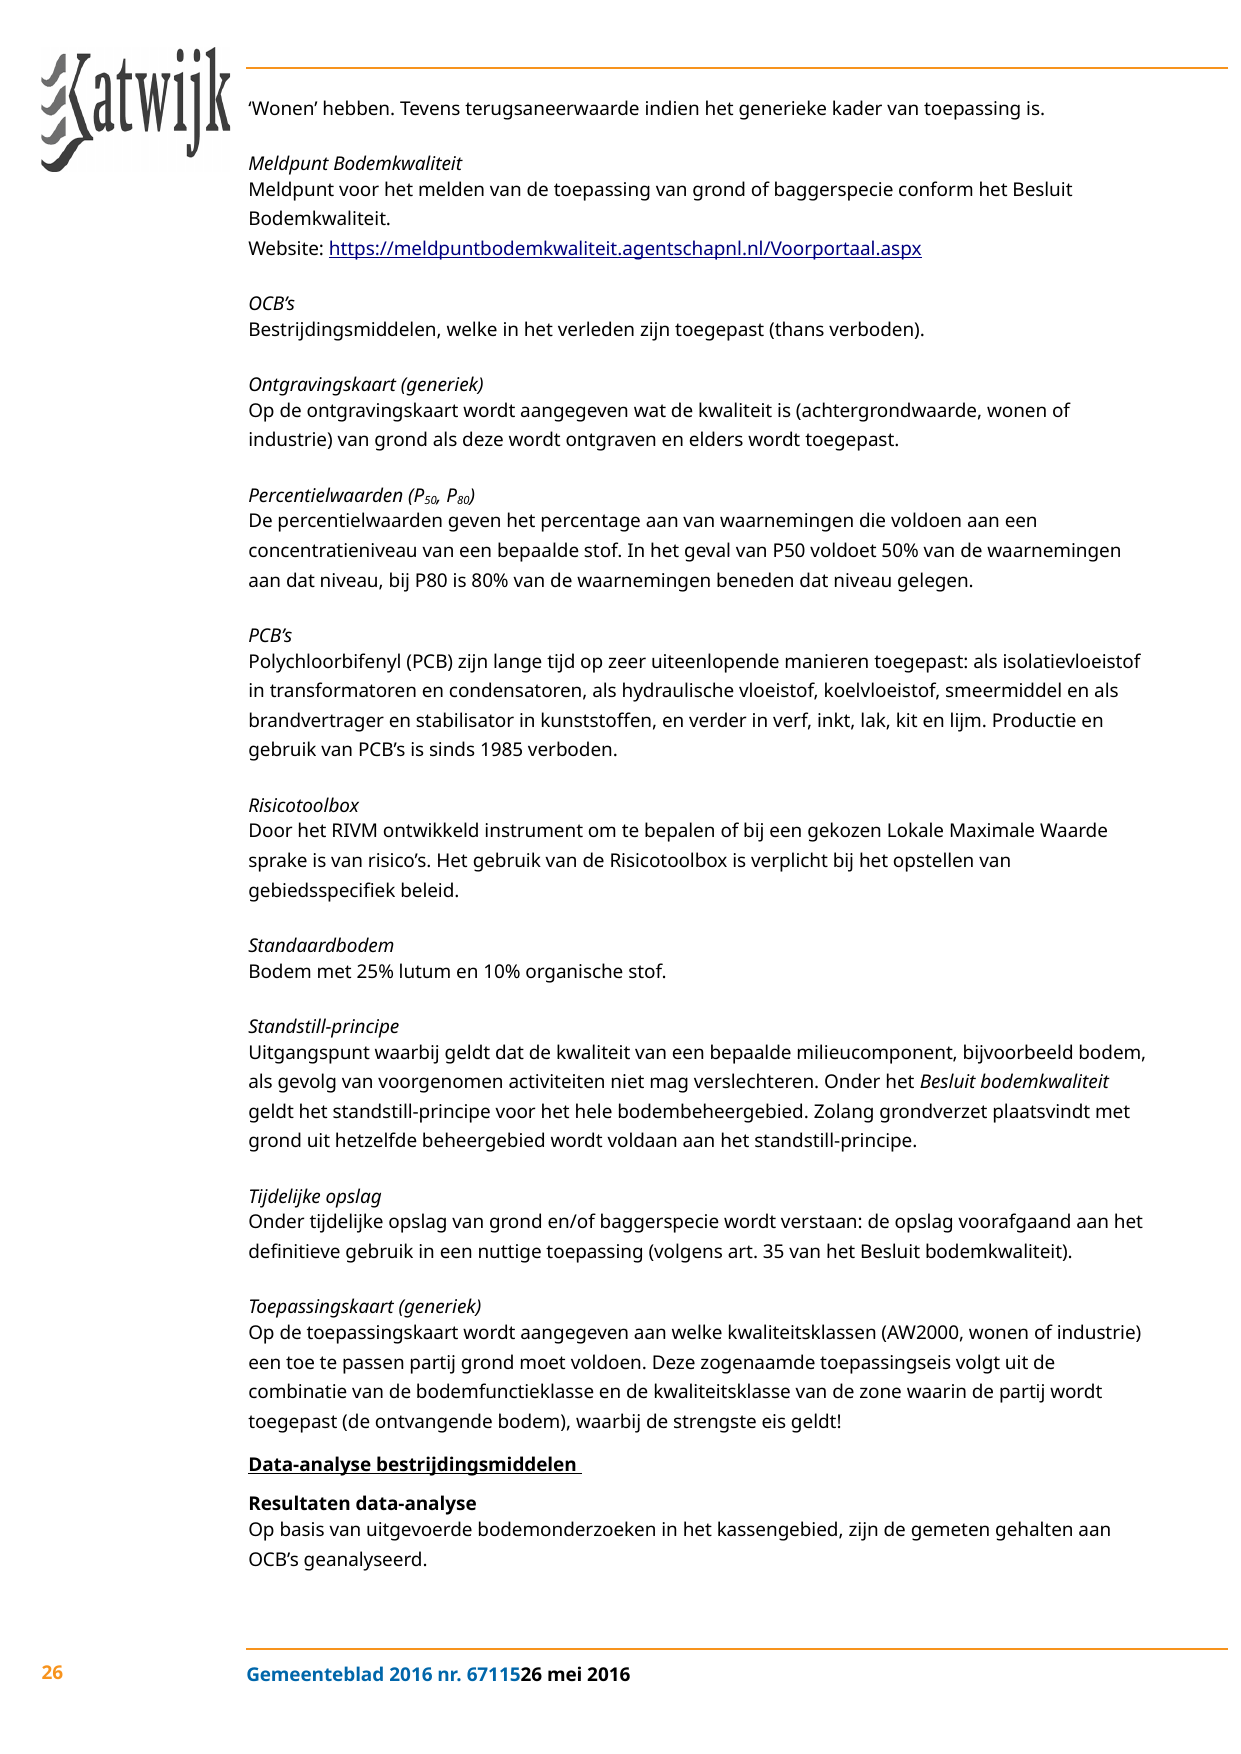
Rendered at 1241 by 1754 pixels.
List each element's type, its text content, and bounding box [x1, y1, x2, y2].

text PCB’s [248, 622, 1152, 648]
text Ontgravingskaart (generiek) [248, 371, 1152, 397]
text Onder tijdelijke opslag van grond en/of baggerspecie wordt verstaan: de opslag voorafgaand aan het definitieve gebruik in een nuttige toepassing (volgens art. 35 van het Besluit bodemkwaliteit). [248, 1209, 1152, 1264]
text Toepassingskaart (generiek) [248, 1294, 1152, 1319]
text Op basis van uitgevoerde bodemonderzoeken in het kassengebied, zijn de gemeten gehalten aan OCB’s geanalyseerd. [248, 1516, 1152, 1572]
text ‘Wonen’ hebben. Tevens terugsaneerwaarde indien het generieke kader van toepassing is. [248, 95, 1152, 121]
text Meldpunt voor het melden van de toepassing van grond of baggerspecie conform het Besluit Bodemkwaliteit. [248, 176, 1152, 231]
text Meldpunt Bodemkwaliteit [248, 150, 1152, 176]
text Website: https://meldpuntbodemkwaliteit.agentschapnl.nl/Voorportaal.aspx [248, 235, 1152, 261]
text Op de ontgravingskaart wordt aangegeven wat de kwaliteit is (achtergrondwaarde, wonen of industrie) van grond als deze wordt ontgraven en elders wordt toegepast. [248, 397, 1152, 452]
text Door het RIVM ontwikkeld instrument om te bepalen of bij een gekozen Lokale Maximale Waarde sprake is van risico’s. Het gebruik van de Risicotoolbox is verplicht bij het opstellen van gebiedsspecifiek beleid. [248, 818, 1152, 903]
text Resultaten data-analyse [248, 1491, 1152, 1516]
text Risicotoolbox [248, 792, 1152, 818]
text Data-analyse bestrijdingsmiddelen [248, 1451, 1152, 1477]
text Tijdelijke opslag [248, 1183, 1152, 1209]
text Uitgangspunt waarbij geldt dat de kwaliteit van een bepaalde milieucomponent, bijvoorbeeld bodem, als gevolg van voorgenomen activiteiten niet mag verslechteren. Onder het Besluit bodemkwaliteit geldt het standstill-principe voor het hele bodembeheergebied. Zolang grondverzet plaatsvindt met grond uit hetzelfde beheergebied wordt voldaan aan het standstill-principe. [248, 1039, 1152, 1153]
text Standstill-principe [248, 1013, 1152, 1039]
text Percentielwaarden (P50, P80) [248, 482, 1152, 508]
text De percentielwaarden geven het percentage aan van waarnemingen die voldoen aan een concentratieniveau van een bepaalde stof. In het geval van P50 voldoet 50% van de waarnemingen aan dat niveau, bij P80 is 80% van de waarnemingen beneden dat niveau gelegen. [248, 508, 1152, 593]
picture [41, 47, 231, 172]
text Op de toepassingskaart wordt aangegeven aan welke kwaliteitsklassen (AW2000, wonen of industrie) een toe te passen partij grond moet voldoen. Deze zogenaamde toepassingseis volgt uit de combinatie van de bodemfunctieklasse en de kwaliteitsklasse van de zone waarin de partij wordt toegepast (de ontvangende bodem), waarbij de strengste eis geldt! [248, 1319, 1152, 1434]
text OCB’s [248, 290, 1152, 316]
text Standaardbodem [248, 932, 1152, 958]
text Bodem met 25% lutum en 10% organische stof. [248, 958, 1152, 984]
text Bestrijdingsmiddelen, welke in het verleden zijn toegepast (thans verboden). [248, 316, 1152, 342]
text Polychloorbifenyl (PCB) zijn lange tijd op zeer uiteenlopende manieren toegepast: als isolatievloeistof in transformatoren en condensatoren, als hydraulische vloeistof, koelvloeistof, smeermiddel en als brandvertrager en stabilisator in kunststoffen, en verder in verf, inkt, lak, kit en lijm. Productie en gebruik van PCB’s is sinds 1985 verboden. [248, 648, 1152, 762]
